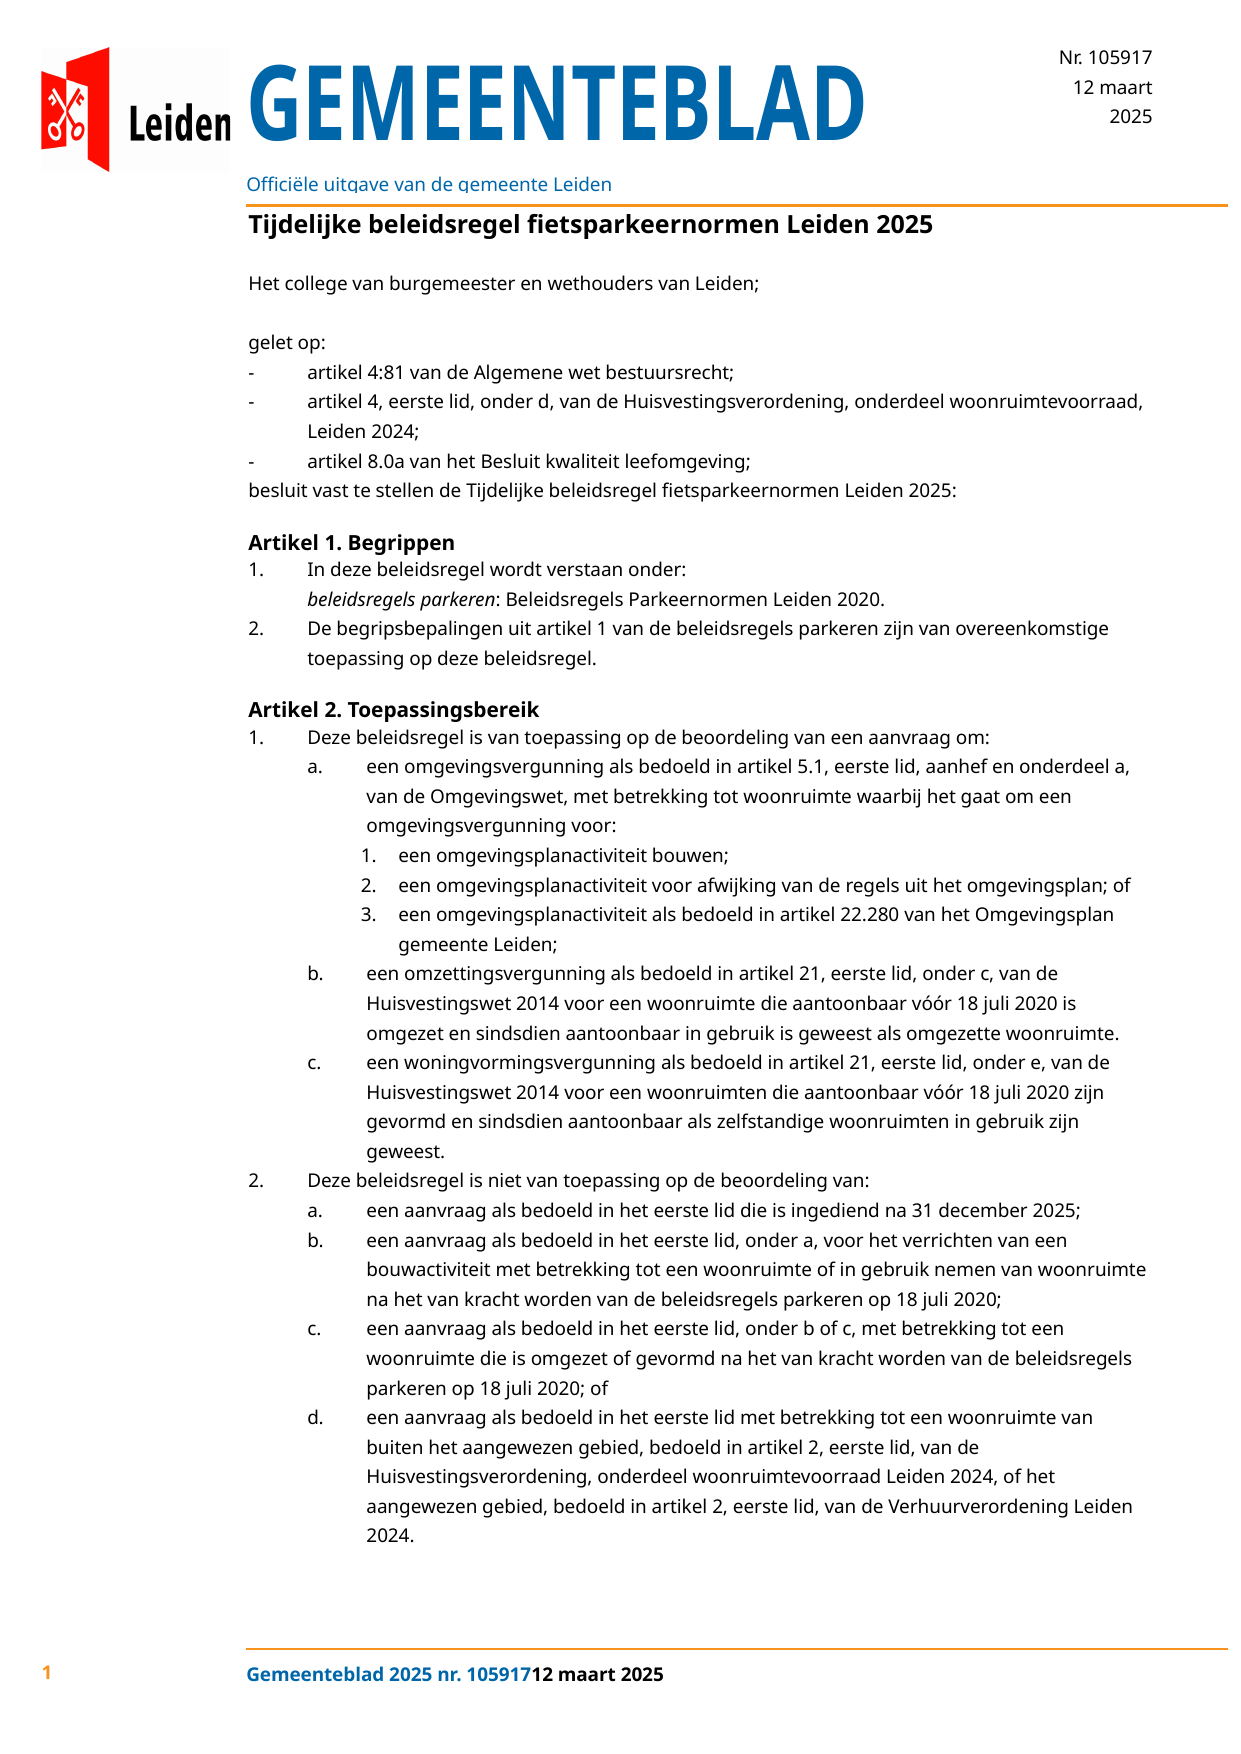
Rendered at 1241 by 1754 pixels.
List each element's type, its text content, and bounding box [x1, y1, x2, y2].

list een omgevingsplanactiviteit voor afwijking van de regels uit het omgevingsplan; of [361, 872, 1152, 897]
text gelet op: [248, 329, 1152, 355]
list Deze beleidsregel is niet van toepassing op de beoordeling van: [248, 1168, 1152, 1193]
list De begripsbepalingen uit artikel 1 van de beleidsregels parkeren zijn van overeenkomstige toepassing op deze beleidsregel. [248, 615, 1152, 671]
text Artikel 1. Begrippen [248, 528, 1152, 556]
text Tijdelijke beleidsregel fietsparkeernormen Leiden 2025 [248, 207, 1152, 241]
list een woningvormingsvergunning als bedoeld in artikel 21, eerste lid, onder e, van de Huisvestingswet 2014 voor een woonruimten die aantoonbaar vóór 18 juli 2020 zijn gevormd en sindsdien aantoonbaar als zelfstandige woonruimten in gebruik zijn geweest. [307, 1049, 1152, 1164]
list een omgevingsplanactiviteit als bedoeld in artikel 22.280 van het Omgevingsplan gemeente Leiden; [361, 901, 1152, 957]
list Deze beleidsregel is van toepassing op de beoordeling van een aanvraag om: [248, 724, 1152, 749]
text besluit vast te stellen de Tijdelijke beleidsregel fietsparkeernormen Leiden 2025: [248, 477, 1152, 503]
list een omgevingsplanactiviteit bouwen; [361, 842, 1152, 868]
picture [41, 47, 231, 172]
list een omzettingsvergunning als bedoeld in artikel 21, eerste lid, onder c, van de Huisvestingswet 2014 voor een woonruimte die aantoonbaar vóór 18 juli 2020 is omgezet en sindsdien aantoonbaar in gebruik is geweest als omgezette woonruimte. [307, 961, 1152, 1045]
list artikel 8.0a van het Besluit kwaliteit leefomgeving; [248, 448, 1152, 473]
list artikel 4, eerste lid, onder d, van de Huisvestingsverordening, onderdeel woonruimtevoorraad, Leiden 2024; [248, 389, 1152, 444]
list artikel 4:81 van de Algemene wet bestuursrecht; [248, 359, 1152, 385]
list beleidsregels parkeren: Beleidsregels Parkeernormen Leiden 2020. [248, 586, 1152, 612]
list een aanvraag als bedoeld in het eerste lid, onder b of c, met betrekking tot een woonruimte die is omgezet of gevormd na het van kracht worden van de beleidsregels parkeren op 18 juli 2020; of [307, 1316, 1152, 1400]
text Het college van burgemeester en wethouders van Leiden; [248, 270, 1152, 296]
text Artikel 2. Toepassingsbereik [248, 695, 1152, 724]
list In deze beleidsregel wordt verstaan onder: [248, 556, 1152, 582]
list een aanvraag als bedoeld in het eerste lid, onder a, voor het verrichten van een bouwactiviteit met betrekking tot een woonruimte of in gebruik nemen van woonruimte na het van kracht worden van de beleidsregels parkeren op 18 juli 2020; [307, 1227, 1152, 1312]
list een aanvraag als bedoeld in het eerste lid die is ingediend na 31 december 2025; [307, 1197, 1152, 1223]
list een omgevingsvergunning als bedoeld in artikel 5.1, eerste lid, aanhef en onderdeel a, van de Omgevingswet, met betrekking tot woonruimte waarbij het gaat om een omgevingsvergunning voor: [307, 753, 1152, 838]
list een aanvraag als bedoeld in het eerste lid met betrekking tot een woonruimte van buiten het aangewezen gebied, bedoeld in artikel 2, eerste lid, van de Huisvestingsverordening, onderdeel woonruimtevoorraad Leiden 2024, of het aangewezen gebied, bedoeld in artikel 2, eerste lid, van de Verhuurverordening Leiden 2024. [307, 1404, 1152, 1548]
